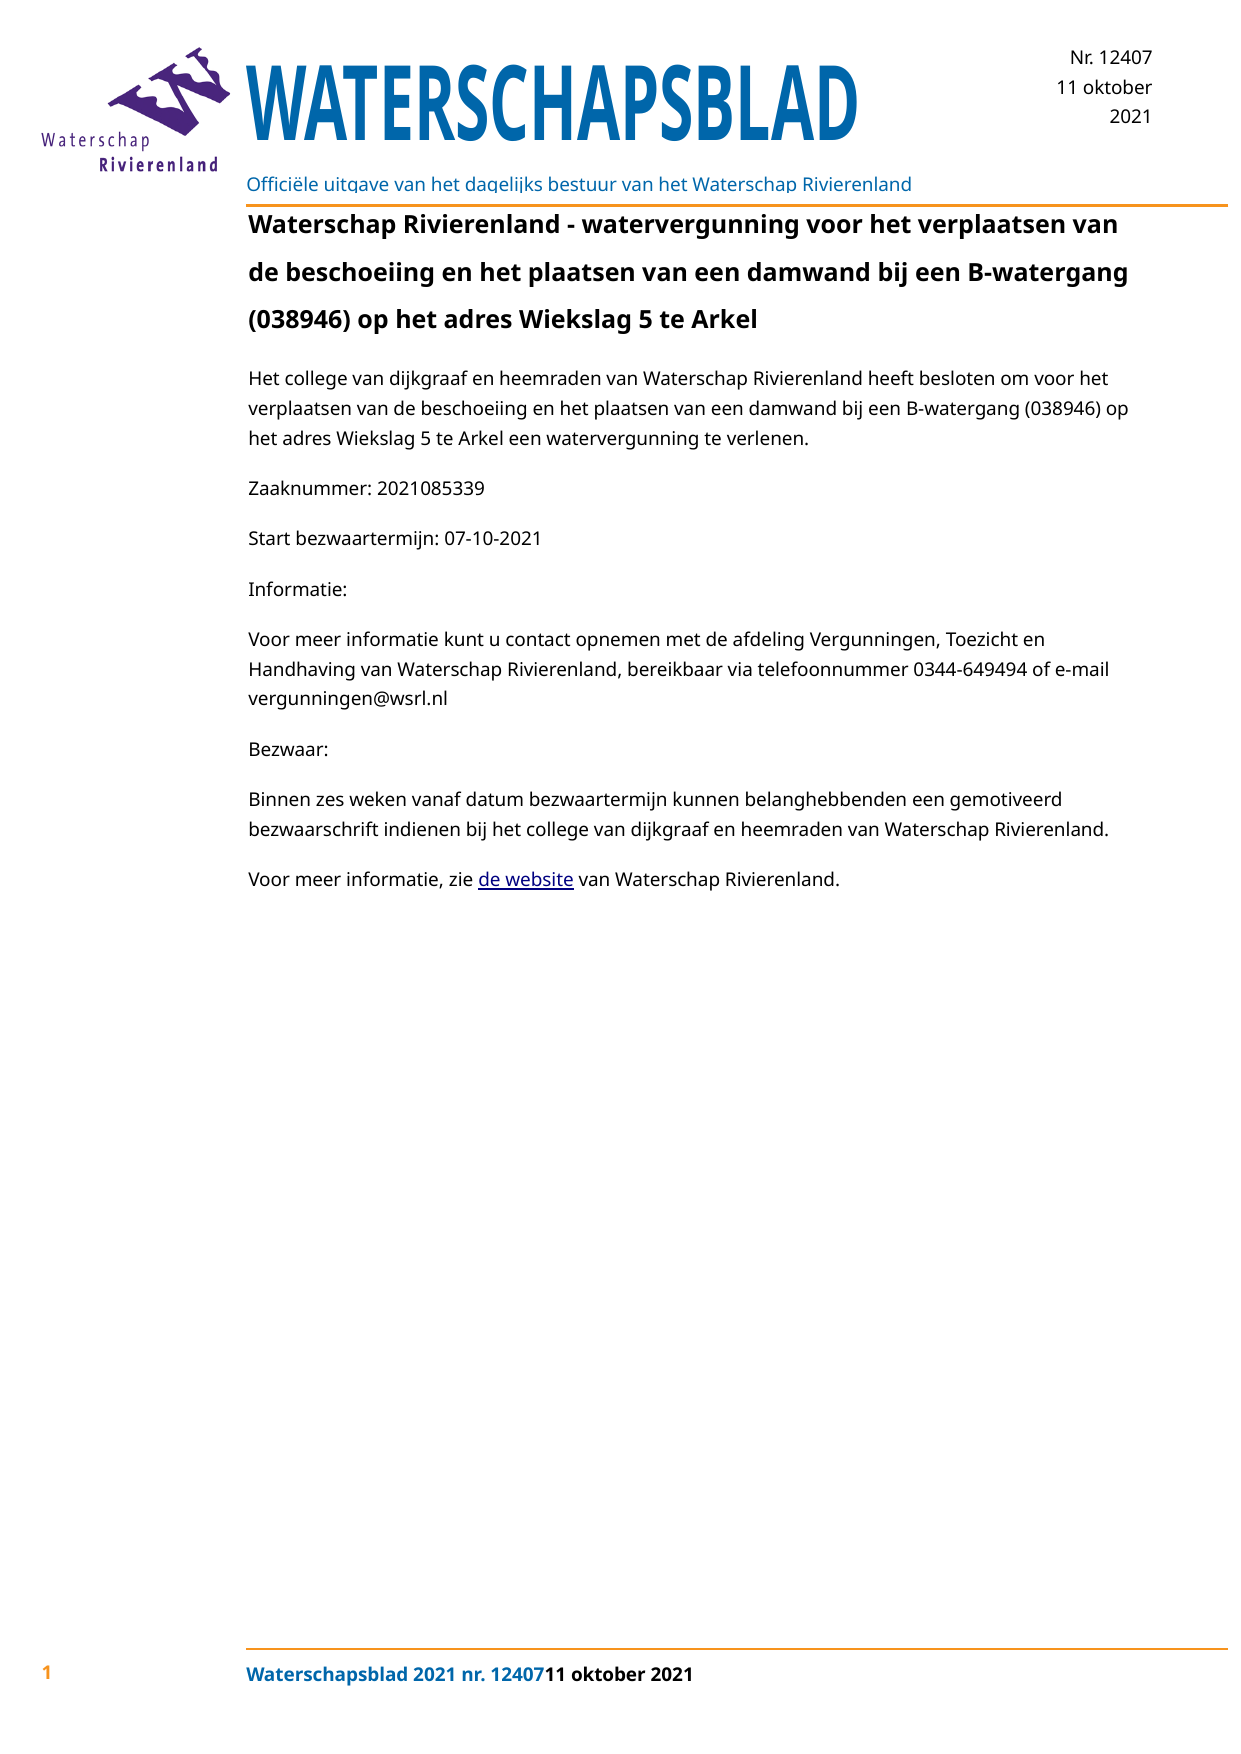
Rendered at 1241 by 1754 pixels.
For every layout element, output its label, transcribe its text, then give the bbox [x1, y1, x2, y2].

text Waterschap Rivierenland - watervergunning voor het verplaatsen van de beschoeiing en het plaatsen van een damwand bij een B-watergang (038946) op het adres Wiekslag 5 te Arkel [248, 207, 1152, 336]
text Het college van dijkgraaf en heemraden van Waterschap Rivierenland heeft besloten om voor het verplaatsen van de beschoeiing en het plaatsen van een damwand bij een B-watergang (038946) op het adres Wiekslag 5 te Arkel een watervergunning te verlenen. [248, 366, 1152, 450]
text Informatie: [248, 576, 1152, 602]
text Voor meer informatie, zie de website van Waterschap Rivierenland. [248, 866, 1152, 892]
text Start bezwaartermijn: 07-10-2021 [248, 526, 1152, 551]
text Voor meer informatie kunt u contact opnemen met de afdeling Vergunningen, Toezicht en Handhaving van Waterschap Rivierenland, bereikbaar via telefoonnummer 0344-649494 of e-mail vergunningen@wsrl.nl [248, 626, 1152, 711]
text Binnen zes weken vanaf datum bezwaartermijn kunnen belanghebbenden een gemotiveerd bezwaarschrift indienen bij het college van dijkgraaf en heemraden van Waterschap Rivierenland. [248, 786, 1152, 842]
text Zaaknummer: 2021085339 [248, 475, 1152, 501]
text Bezwaar: [248, 736, 1152, 762]
picture [41, 47, 231, 172]
